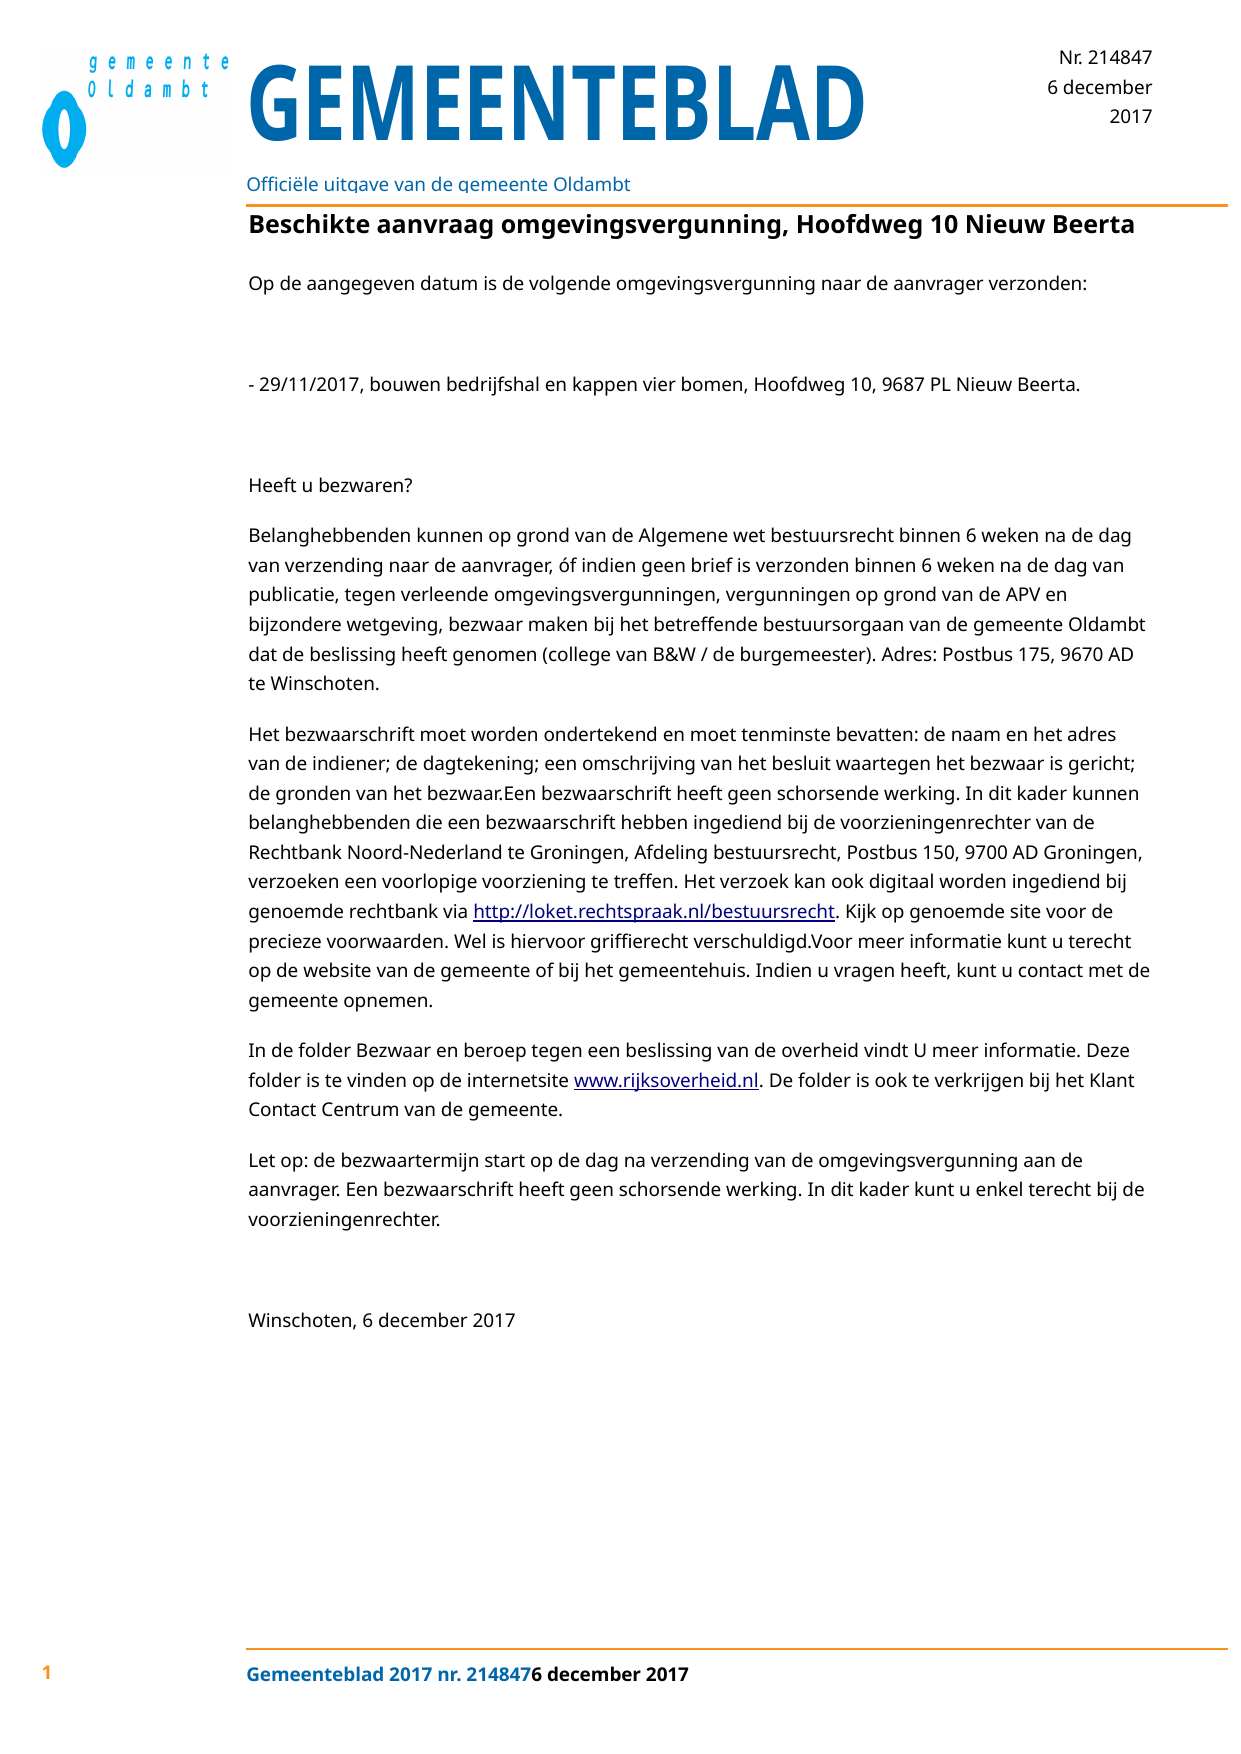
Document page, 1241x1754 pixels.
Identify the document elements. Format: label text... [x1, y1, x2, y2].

text Let op: de bezwaartermijn start op de dag na verzending van de omgevingsvergunning aan de aanvrager. Een bezwaarschrift heeft geen schorsende werking. In dit kader kunt u enkel terecht bij de voorzieningenrechter. [248, 1147, 1152, 1232]
text Belanghebbenden kunnen op grond van de Algemene wet bestuursrecht binnen 6 weken na de dag van verzending naar de aanvrager, óf indien geen brief is verzonden binnen 6 weken na de dag van publicatie, tegen verleende omgevingsvergunningen, vergunningen op grond van de APV en bijzondere wetgeving, bezwaar maken bij het betreffende bestuursorgaan van de gemeente Oldambt dat de beslissing heeft genomen (college van B&W / de burgemeester). Adres: Postbus 175, 9670 AD te Winschoten. [248, 522, 1152, 696]
text In de folder Bezwaar en beroep tegen een beslissing van de overheid vindt U meer informatie. Deze folder is te vinden op de internetsite www.rijksoverheid.nl. De folder is ook te verkrijgen bij het Klant Contact Centrum van de gemeente. [248, 1037, 1152, 1122]
text Heeft u bezwaren? [248, 472, 1152, 498]
picture [41, 47, 231, 172]
text Winschoten, 6 december 2017 [248, 1307, 1152, 1333]
text Beschikte aanvraag omgevingsvergunning, Hoofdweg 10 Nieuw Beerta [248, 207, 1152, 241]
text - 29/11/2017, bouwen bedrijfshal en kappen vier bomen, Hoofdweg 10, 9687 PL Nieuw Beerta. [248, 371, 1152, 397]
text Het bezwaarschrift moet worden ondertekend en moet tenminste bevatten: de naam en het adres van de indiener; de dagtekening; een omschrijving van het besluit waartegen het bezwaar is gericht; de gronden van het bezwaar.Een bezwaarschrift heeft geen schorsende werking. In dit kader kunnen belanghebbenden die een bezwaarschrift hebben ingediend bij de voorzieningenrechter van de Rechtbank Noord-Nederland te Groningen, Afdeling bestuursrecht, Postbus 150, 9700 AD Groningen, verzoeken een voorlopige voorziening te treffen. Het verzoek kan ook digitaal worden ingediend bij genoemde rechtbank via http://loket.rechtspraak.nl/bestuursrecht. Kijk op genoemde site voor de precieze voorwaarden. Wel is hiervoor griffierecht verschuldigd.Voor meer informatie kunt u terecht op de website van de gemeente of bij het gemeentehuis. Indien u vragen heeft, kunt u contact met de gemeente opnemen. [248, 721, 1152, 1013]
text Op de aangegeven datum is de volgende omgevingsvergunning naar de aanvrager verzonden: [248, 270, 1152, 296]
